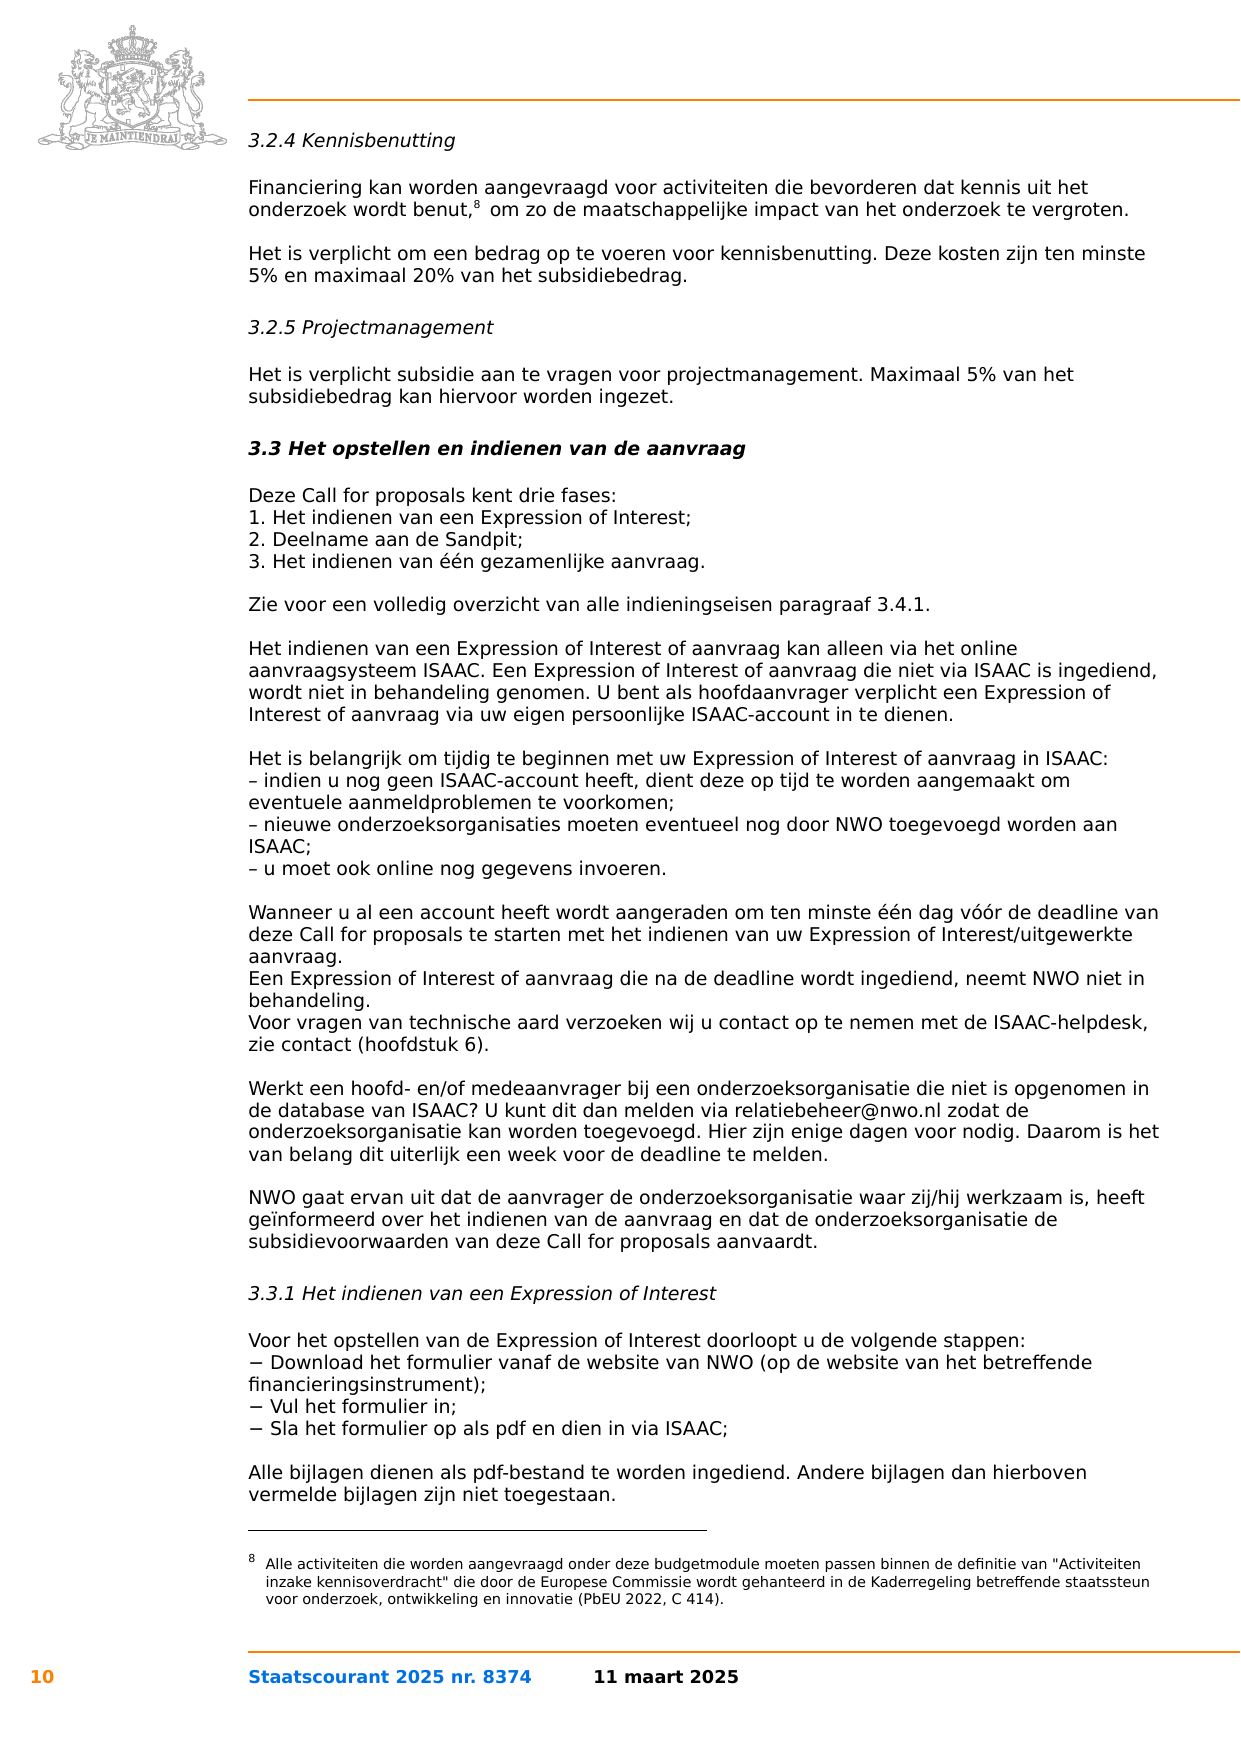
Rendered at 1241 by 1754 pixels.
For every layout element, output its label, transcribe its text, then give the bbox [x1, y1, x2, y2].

text Het is verplicht om een bedrag op te voeren voor kennisbenutting. Deze kosten zijn ten minste 5% en maximaal 20% van het subsidiebedrag. [248, 243, 1163, 287]
text Financiering kan worden aangevraagd voor activiteiten die bevorderen dat kennis uit het onderzoek wordt benut, om zo de maatschappelijke impact van het onderzoek te vergroten. [248, 177, 1163, 221]
text Wanneer u al een account heeft wordt aangeraden om ten minste één dag vóór de deadline van deze Call for proposals te starten met het indienen van uw Expression of Interest/uitgewerkte aanvraag. [248, 902, 1163, 968]
text – nieuwe onderzoeksorganisaties moeten eventueel nog door NWO toegevoegd worden aan ISAAC; [248, 814, 1163, 858]
text 3. Het indienen van één gezamenlijke aanvraag. [248, 551, 1163, 572]
text Het is belangrijk om tijdig te beginnen met uw Expression of Interest of aanvraag in ISAAC: [248, 748, 1163, 770]
text NWO gaat ervan uit dat de aanvrager de onderzoeksorganisatie waar zij/hij werkzaam is, heeft geïnformeerd over het indienen van de aanvraag en dat de onderzoeksorganisatie de subsidievoorwaarden van deze Call for proposals aanvaardt. [248, 1187, 1163, 1253]
text Zie voor een volledig overzicht van alle indieningseisen paragraaf 3.4.1. [248, 594, 1163, 616]
text Alle activiteiten die worden aangevraagd onder deze budgetmodule moeten passen binnen de definitie van "Activiteiten inzake kennisoverdracht" die door de Europese Commissie wordt gehanteerd in de Kaderregeling betreffende staatssteun voor onderzoek, ontwikkeling en innovatie (PbEU 2022, C 414). [248, 1552, 1163, 1608]
picture [38, 25, 227, 150]
subtitle 3.3.1 Het indienen van een Expression of Interest [248, 1283, 1163, 1305]
text – u moet ook online nog gegevens invoeren. [248, 858, 1163, 880]
text Werkt een hoofd- en/of medeaanvrager bij een onderzoeksorganisatie die niet is opgenomen in de database van ISAAC? U kunt dit dan melden via relatiebeheer@nwo.nl zodat de onderzoeksorganisatie kan worden toegevoegd. Hier zijn enige dagen voor nodig. Daarom is het van belang dit uiterlijk een week voor de deadline te melden. [248, 1077, 1163, 1165]
text Alle bijlagen dienen als pdf-bestand te worden ingediend. Andere bijlagen dan hierboven vermelde bijlagen zijn niet toegestaan. [248, 1462, 1163, 1506]
subtitle 3.2.5 Projectmanagement [248, 317, 1163, 339]
text 1. Het indienen van een Expression of Interest; [248, 507, 1163, 528]
text − Sla het formulier op als pdf en dien in via ISAAC; [248, 1418, 1163, 1440]
text 2. Deelname aan de Sandpit; [248, 528, 1163, 551]
text − Vul het formulier in; [248, 1396, 1163, 1418]
subtitle 3.2.4 Kennisbenutting [248, 130, 1163, 152]
text Het is verplicht subsidie aan te vragen voor projectmanagement. Maximaal 5% van het subsidiebedrag kan hiervoor worden ingezet. [248, 364, 1163, 408]
text Voor vragen van technische aard verzoeken wij u contact op te nemen met de ISAAC-helpdesk, zie contact (hoofdstuk 6). [248, 1012, 1163, 1056]
text – indien u nog geen ISAAC-account heeft, dient deze op tijd te worden aangemaakt om eventuele aanmeldproblemen te voorkomen; [248, 770, 1163, 814]
subtitle 3.3 Het opstellen en indienen van de aanvraag [248, 438, 1163, 459]
text Een Expression of Interest of aanvraag die na de deadline wordt ingediend, neemt NWO niet in behandeling. [248, 968, 1163, 1012]
text − Download het formulier vanaf de website van NWO (op de website van het betreffende financieringsinstrument); [248, 1352, 1163, 1396]
text Het indienen van een Expression of Interest of aanvraag kan alleen via het online aanvraagsysteem ISAAC. Een Expression of Interest of aanvraag die niet via ISAAC is ingediend, wordt niet in behandeling genomen. U bent als hoofdaanvrager verplicht een Expression of Interest of aanvraag via uw eigen persoonlijke ISAAC-account in te dienen. [248, 638, 1163, 726]
text Voor het opstellen van de Expression of Interest doorloopt u de volgende stappen: [248, 1330, 1163, 1352]
text Deze Call for proposals kent drie fases: [248, 484, 1163, 507]
